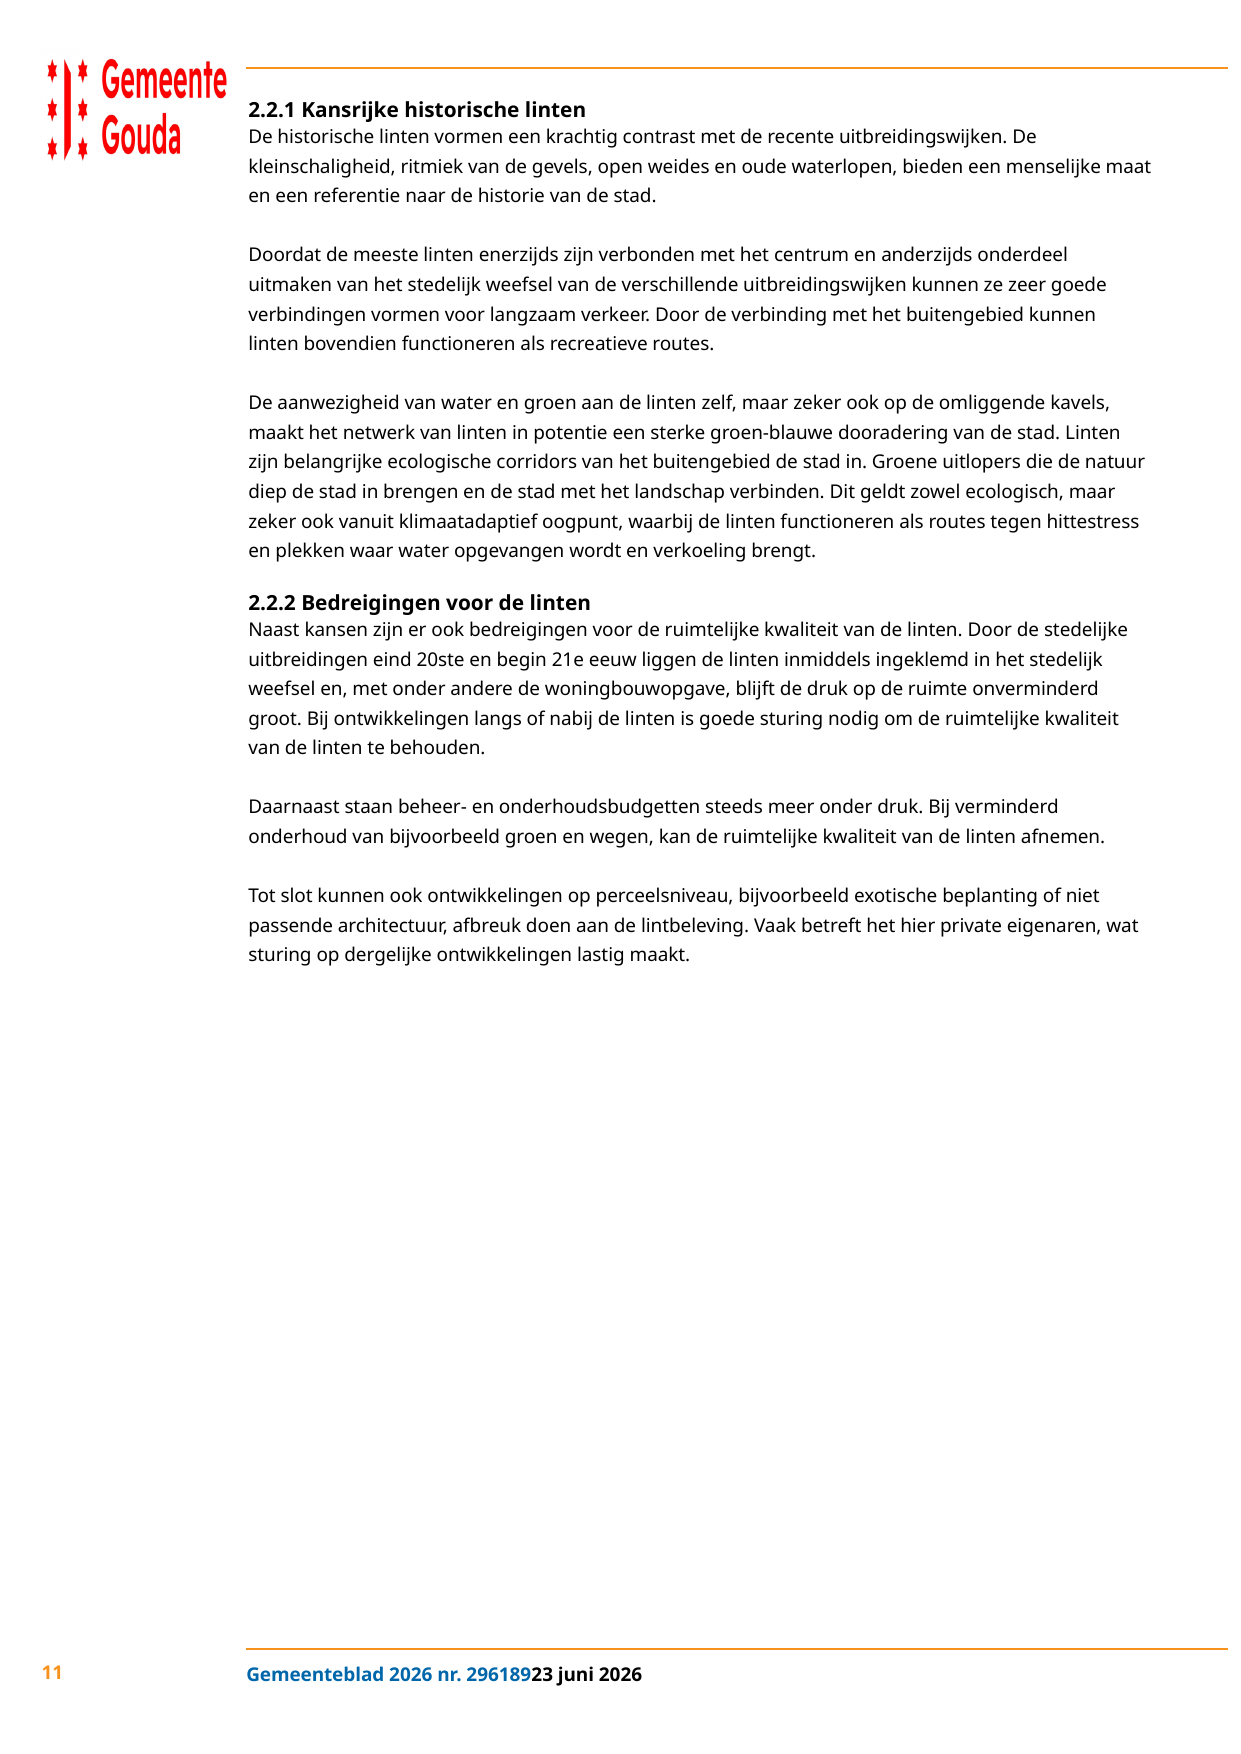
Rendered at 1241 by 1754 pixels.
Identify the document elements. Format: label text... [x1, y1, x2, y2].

picture [41, 47, 231, 172]
text Daarnaast staan beheer- en onderhoudsbudgetten steeds meer onder druk. Bij verminderd onderhoud van bijvoorbeeld groen en wegen, kan de ruimtelijke kwaliteit van de linten afnemen. [248, 794, 1152, 849]
text Naast kansen zijn er ook bedreigingen voor de ruimtelijke kwaliteit van de linten. Door de stedelijke uitbreidingen eind 20ste en begin 21e eeuw liggen de linten inmiddels ingeklemd in het stedelijk weefsel en, met onder andere de woningbouwopgave, blijft de druk op de ruimte onverminderd groot. Bij ontwikkelingen langs of nabij de linten is goede sturing nodig om de ruimtelijke kwaliteit van de linten te behouden. [248, 616, 1152, 760]
text De aanwezigheid van water en groen aan de linten zelf, maar zeker ook op de omliggende kavels, maakt het netwerk van linten in potentie een sterke groen-blauwe dooradering van de stad. Linten zijn belangrijke ecologische corridors van het buitengebied de stad in. Groene uitlopers die de natuur diep de stad in brengen en de stad met het landschap verbinden. Dit geldt zowel ecologisch, maar zeker ook vanuit klimaatadaptief oogpunt, waarbij de linten functioneren als routes tegen hittestress en plekken waar water opgevangen wordt en verkoeling brengt. [248, 389, 1152, 563]
text Doordat de meeste linten enerzijds zijn verbonden met het centrum en anderzijds onderdeel uitmaken van het stedelijk weefsel van de verschillende uitbreidingswijken kunnen ze zeer goede verbindingen vormen voor langzaam verkeer. Door de verbinding met het buitengebied kunnen linten bovendien functioneren als recreatieve routes. [248, 242, 1152, 356]
text Tot slot kunnen ook ontwikkelingen op perceelsniveau, bijvoorbeeld exotische beplanting of niet passende architectuur, afbreuk doen aan de lintbeleving. Vaak betreft het hier private eigenaren, wat sturing op dergelijke ontwikkelingen lastig maakt. [248, 882, 1152, 967]
text De historische linten vormen een krachtig contrast met de recente uitbreidingswijken. De kleinschaligheid, ritmiek van de gevels, open weides en oude waterlopen, bieden een menselijke maat en een referentie naar de historie van de stad. [248, 123, 1152, 208]
text 2.2.1 Kansrijke historische linten [248, 95, 1152, 123]
text 2.2.2 Bedreigingen voor de linten [248, 588, 1152, 616]
